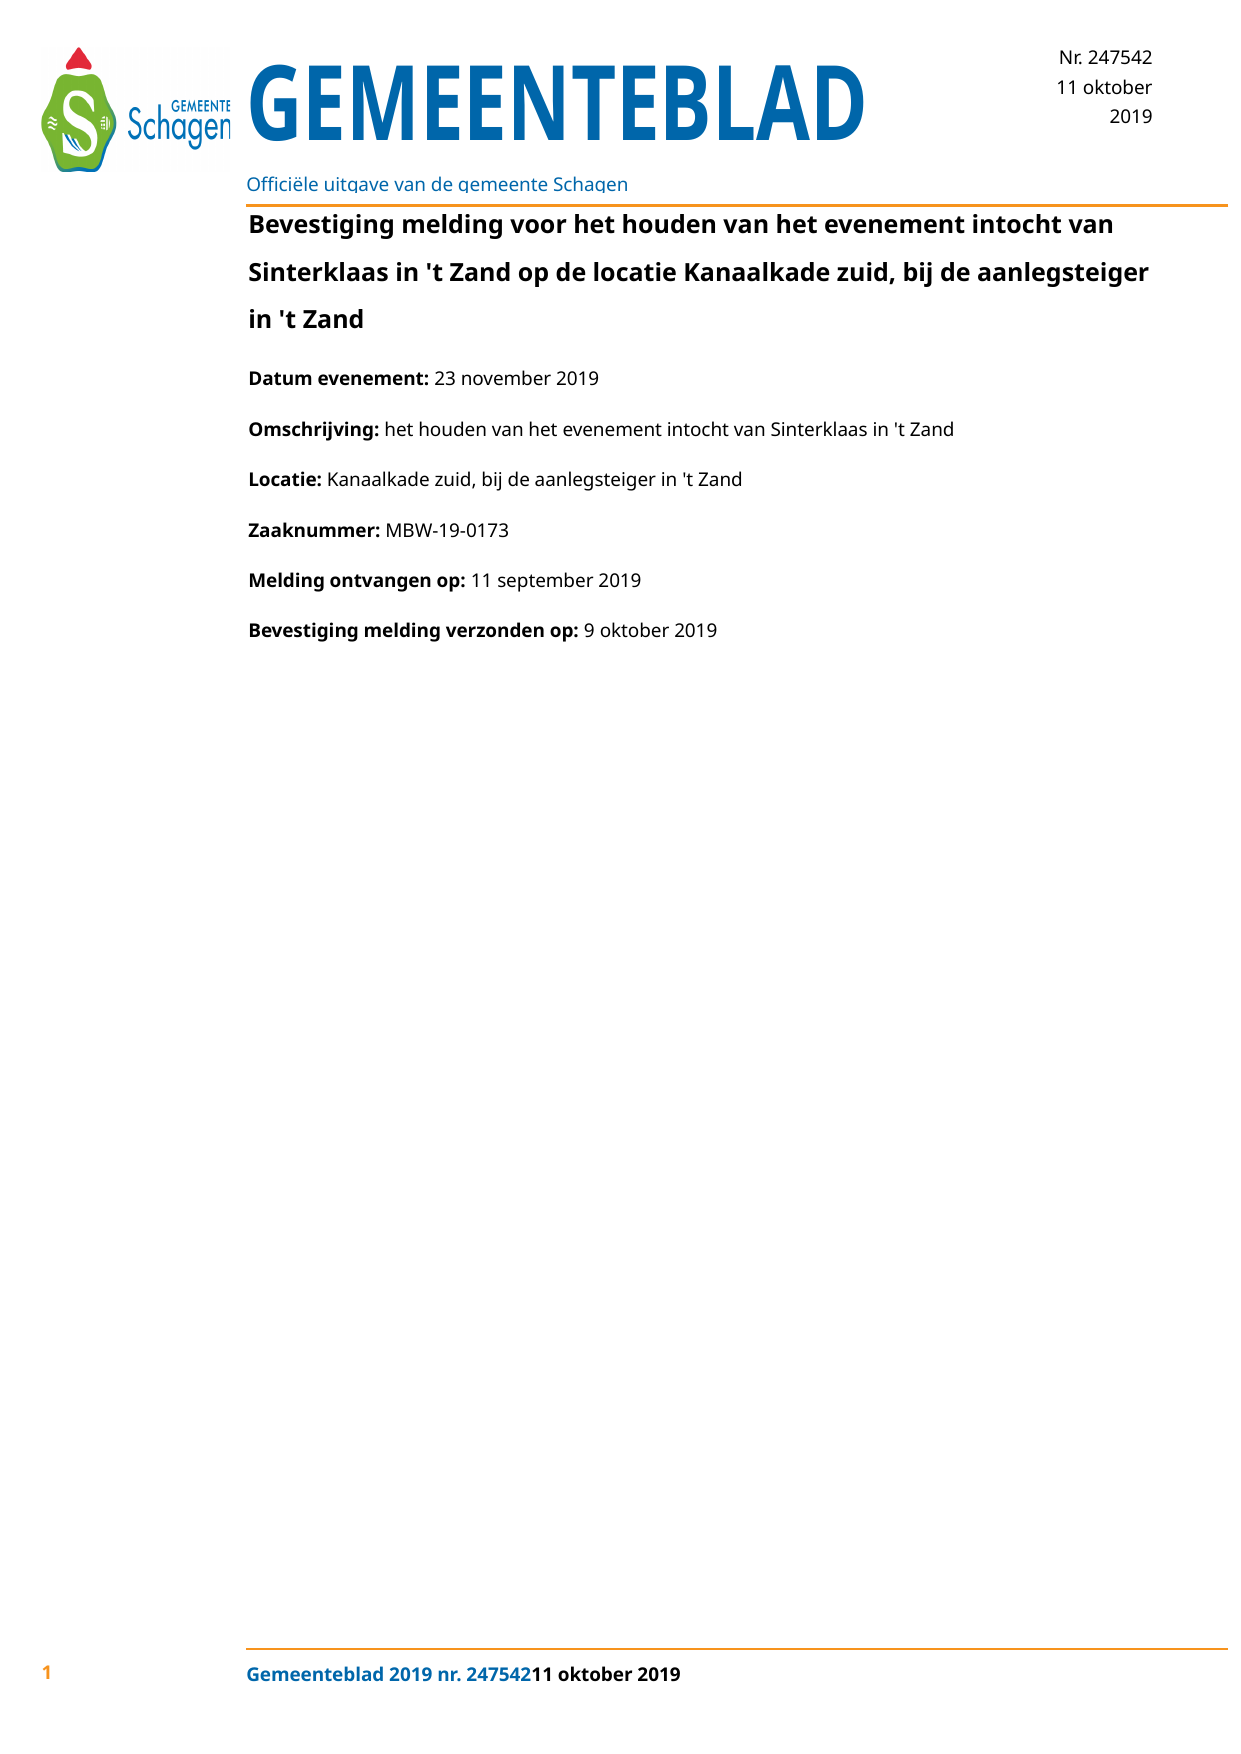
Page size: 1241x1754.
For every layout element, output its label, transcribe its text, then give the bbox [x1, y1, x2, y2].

text Bevestiging melding verzonden op: 9 oktober 2019 [248, 618, 1152, 643]
text Omschrijving: het houden van het evenement intocht van Sinterklaas in 't Zand [248, 416, 1152, 442]
text Zaaknummer: MBW-19-0173 [248, 517, 1152, 542]
text Melding ontvangen op: 11 september 2019 [248, 567, 1152, 593]
text Datum evenement: 23 november 2019 [248, 366, 1152, 391]
text Bevestiging melding voor het houden van het evenement intocht van Sinterklaas in 't Zand op de locatie Kanaalkade zuid, bij de aanlegsteiger in 't Zand [248, 207, 1152, 336]
picture [41, 47, 231, 172]
text Locatie: Kanaalkade zuid, bij de aanlegsteiger in 't Zand [248, 466, 1152, 492]
